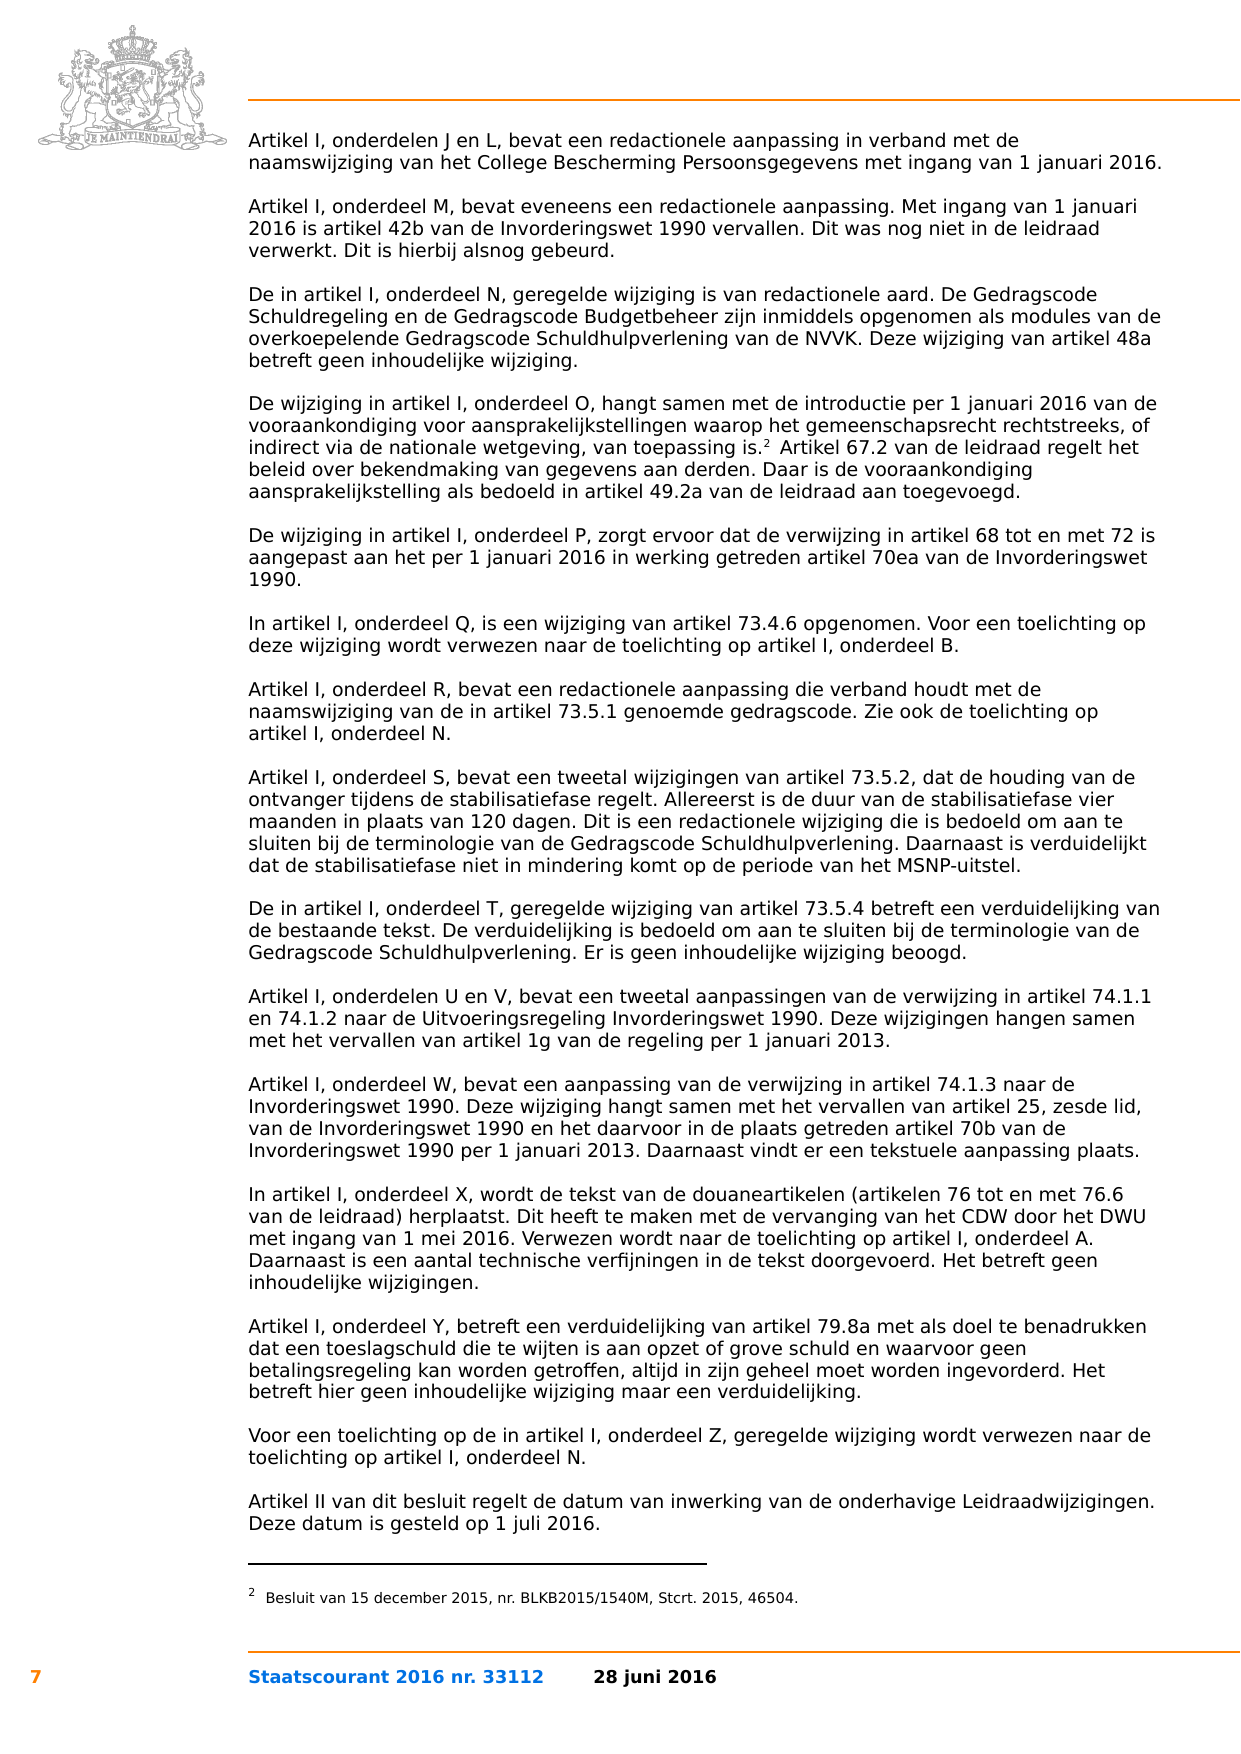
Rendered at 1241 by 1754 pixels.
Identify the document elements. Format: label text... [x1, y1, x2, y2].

text Besluit van 15 december 2015, nr. BLKB2015/1540M, Stcrt. 2015, 46504. [248, 1586, 1163, 1608]
text Artikel I, onderdeel M, bevat eveneens een redactionele aanpassing. Met ingang van 1 januari 2016 is artikel 42b van de Invorderingswet 1990 vervallen. Dit was nog niet in de leidraad verwerkt. Dit is hierbij alsnog gebeurd. [248, 196, 1163, 262]
text De wijziging in artikel I, onderdeel P, zorgt ervoor dat de verwijzing in artikel 68 tot en met 72 is aangepast aan het per 1 januari 2016 in werking getreden artikel 70ea van de Invorderingswet 1990. [248, 525, 1163, 591]
text De in artikel I, onderdeel T, geregelde wijziging van artikel 73.5.4 betreft een verduidelijking van de bestaande tekst. De verduidelijking is bedoeld om aan te sluiten bij de terminologie van de Gedragscode Schuldhulpverlening. Er is geen inhoudelijke wijziging beoogd. [248, 898, 1163, 964]
text Artikel I, onderdeel W, bevat een aanpassing van de verwijzing in artikel 74.1.3 naar de Invorderingswet 1990. Deze wijziging hangt samen met het vervallen van artikel 25, zesde lid, van de Invorderingswet 1990 en het daarvoor in de plaats getreden artikel 70b van de Invorderingswet 1990 per 1 januari 2013. Daarnaast vindt er een tekstuele aanpassing plaats. [248, 1074, 1163, 1162]
text De in artikel I, onderdeel N, geregelde wijziging is van redactionele aard. De Gedragscode Schuldregeling en de Gedragscode Budgetbeheer zijn inmiddels opgenomen als modules van de overkoepelende Gedragscode Schuldhulpverlening van de NVVK. Deze wijziging van artikel 48a betreft geen inhoudelijke wijziging. [248, 283, 1163, 371]
text In artikel I, onderdeel X, wordt de tekst van de douaneartikelen (artikelen 76 tot en met 76.6 van de leidraad) herplaatst. Dit heeft te maken met de vervanging van het CDW door het DWU met ingang van 1 mei 2016. Verwezen wordt naar de toelichting op artikel I, onderdeel A. Daarnaast is een aantal technische verfijningen in de tekst doorgevoerd. Het betreft geen inhoudelijke wijzigingen. [248, 1184, 1163, 1294]
text In artikel I, onderdeel Q, is een wijziging van artikel 73.4.6 opgenomen. Voor een toelichting op deze wijziging wordt verwezen naar de toelichting op artikel I, onderdeel B. [248, 613, 1163, 657]
text Artikel I, onderdelen U en V, bevat een tweetal aanpassingen van de verwijzing in artikel 74.1.1 en 74.1.2 naar de Uitvoeringsregeling Invorderingswet 1990. Deze wijzigingen hangen samen met het vervallen van artikel 1g van de regeling per 1 januari 2013. [248, 986, 1163, 1052]
text Artikel II van dit besluit regelt de datum van inwerking van de onderhavige Leidraadwijzigingen. Deze datum is gesteld op 1 juli 2016. [248, 1491, 1163, 1535]
picture [38, 25, 227, 150]
text Artikel I, onderdelen J en L, bevat een redactionele aanpassing in verband met de naamswijziging van het College Bescherming Persoonsgegevens met ingang van 1 januari 2016. [248, 130, 1163, 174]
text Voor een toelichting op de in artikel I, onderdeel Z, geregelde wijziging wordt verwezen naar de toelichting op artikel I, onderdeel N. [248, 1425, 1163, 1469]
text Artikel I, onderdeel S, bevat een tweetal wijzigingen van artikel 73.5.2, dat de houding van de ontvanger tijdens de stabilisatiefase regelt. Allereerst is de duur van de stabilisatiefase vier maanden in plaats van 120 dagen. Dit is een redactionele wijziging die is bedoeld om aan te sluiten bij de terminologie van de Gedragscode Schuldhulpverlening. Daarnaast is verduidelijkt dat de stabilisatiefase niet in mindering komt op de periode van het MSNP-uitstel. [248, 767, 1163, 876]
text Artikel I, onderdeel R, bevat een redactionele aanpassing die verband houdt met de naamswijziging van de in artikel 73.5.1 genoemde gedragscode. Zie ook de toelichting op artikel I, onderdeel N. [248, 679, 1163, 745]
text De wijziging in artikel I, onderdeel O, hangt samen met de introductie per 1 januari 2016 van de vooraankondiging voor aansprakelijkstellingen waarop het gemeenschapsrecht rechtstreeks, of indirect via de nationale wetgeving, van toepassing is. Artikel 67.2 van de leidraad regelt het beleid over bekendmaking van gegevens aan derden. Daar is de vooraankondiging aansprakelijkstelling als bedoeld in artikel 49.2a van de leidraad aan toegevoegd. [248, 393, 1163, 503]
text Artikel I, onderdeel Y, betreft een verduidelijking van artikel 79.8a met als doel te benadrukken dat een toeslagschuld die te wijten is aan opzet of grove schuld en waarvoor geen betalingsregeling kan worden getroffen, altijd in zijn geheel moet worden ingevorderd. Het betreft hier geen inhoudelijke wijziging maar een verduidelijking. [248, 1316, 1163, 1403]
